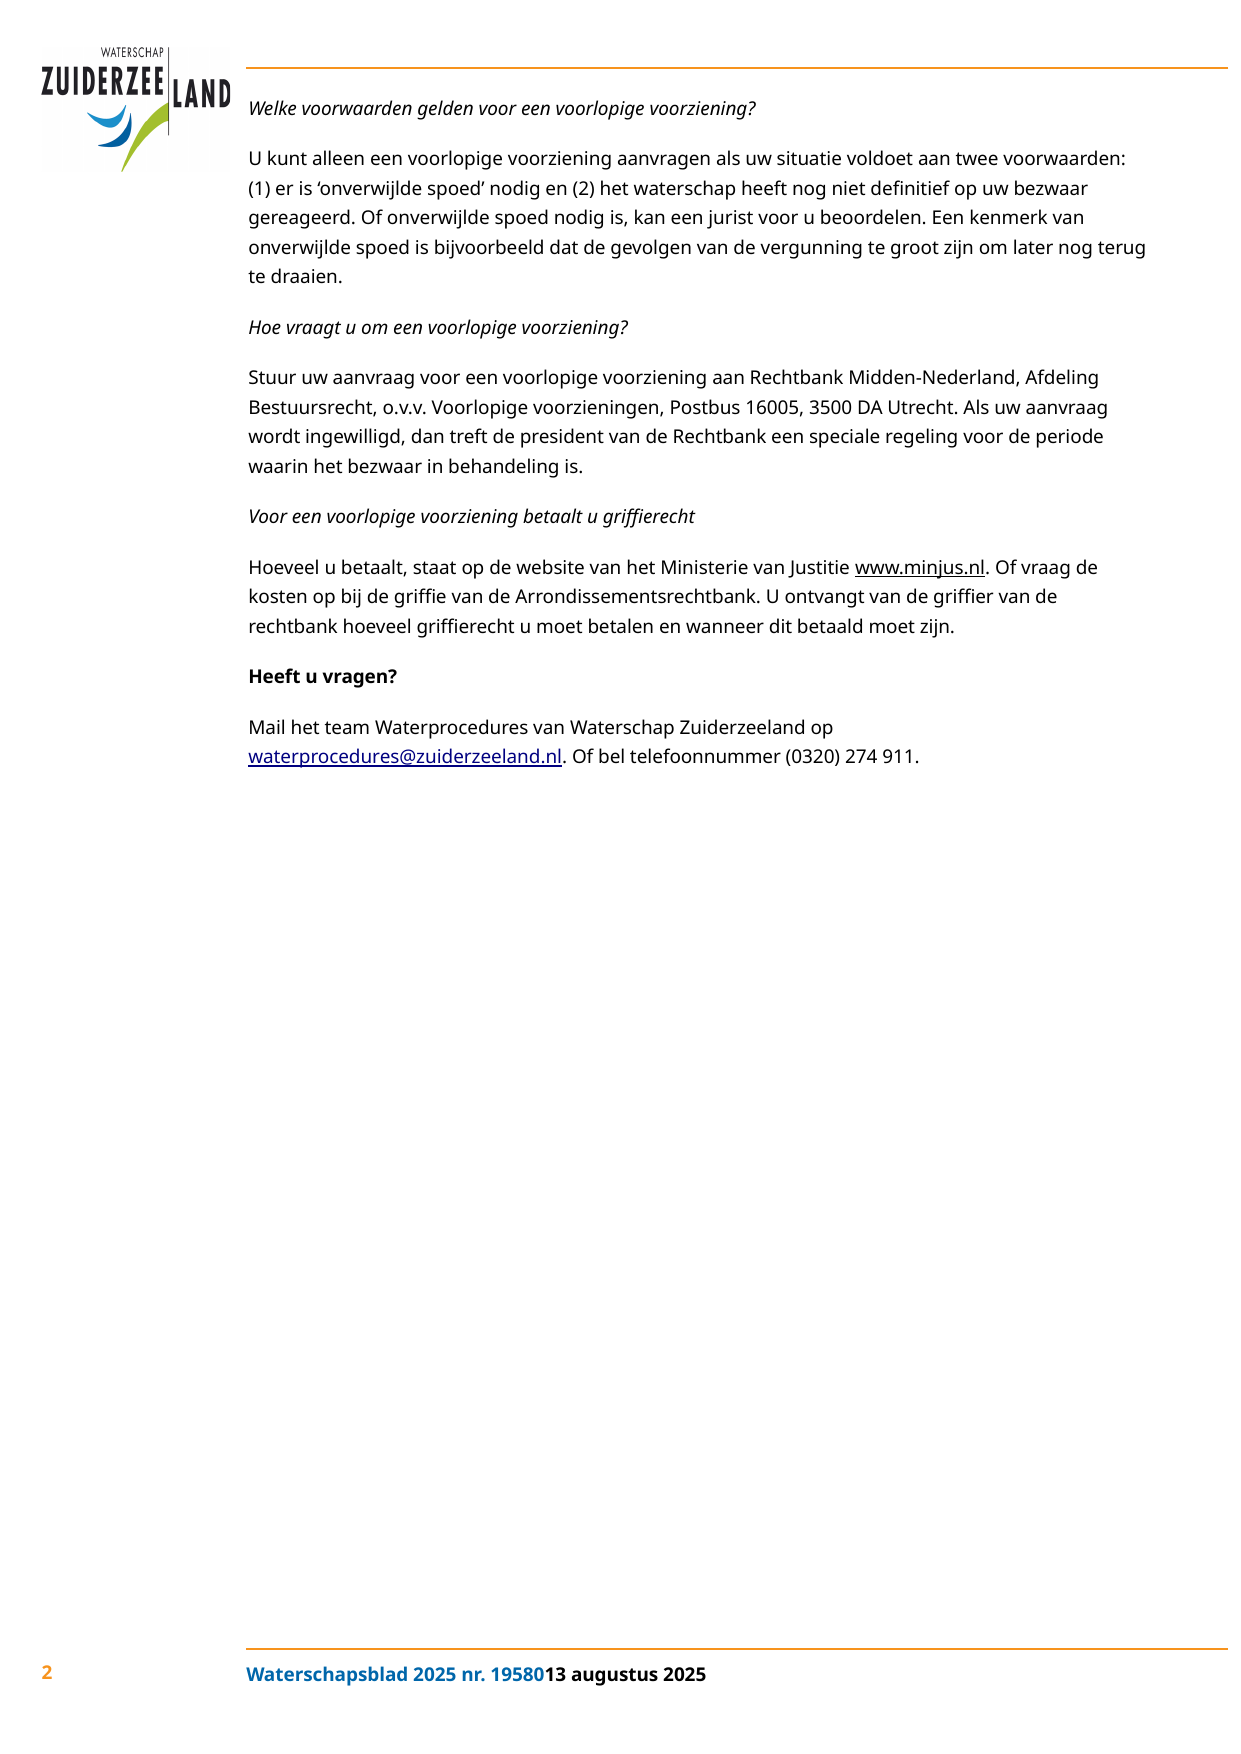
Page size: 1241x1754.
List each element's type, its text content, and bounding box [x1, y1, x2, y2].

text Mail het team Waterprocedures van Waterschap Zuiderzeeland op waterprocedures@zuiderzeeland.nl. Of bel telefoonnummer (0320) 274 911. [248, 714, 1152, 769]
text Hoe vraagt u om een voorlopige voorziening? [248, 314, 1152, 340]
text Heeft u vragen? [248, 663, 1152, 689]
text Stuur uw aanvraag voor een voorlopige voorziening aan Rechtbank Midden-Nederland, Afdeling Bestuursrecht, o.v.v. Voorlopige voorzieningen, Postbus 16005, 3500 DA Utrecht. Als uw aanvraag wordt ingewilligd, dan treft de president van de Rechtbank een speciale regeling voor de periode waarin het bezwaar in behandeling is. [248, 364, 1152, 479]
text Voor een voorlopige voorziening betaalt u griffierecht [248, 503, 1152, 529]
text Hoeveel u betaalt, staat op de website van het Ministerie van Justitie www.minjus.nl. Of vraag de kosten op bij de griffie van de Arrondissementsrechtbank. U ontvangt van de griffier van de rechtbank hoeveel griffierecht u moet betalen en wanneer dit betaald moet zijn. [248, 554, 1152, 639]
text Welke voorwaarden gelden voor een voorlopige voorziening? [248, 95, 1152, 121]
text U kunt alleen een voorlopige voorziening aanvragen als uw situatie voldoet aan twee voorwaarden: (1) er is ‘onverwijlde spoed’ nodig en (2) het waterschap heeft nog niet definitief op uw bezwaar gereageerd. Of onverwijlde spoed nodig is, kan een jurist voor u beoordelen. Een kenmerk van onverwijlde spoed is bijvoorbeeld dat de gevolgen van de vergunning te groot zijn om later nog terug te draaien. [248, 145, 1152, 289]
picture [41, 47, 231, 172]
